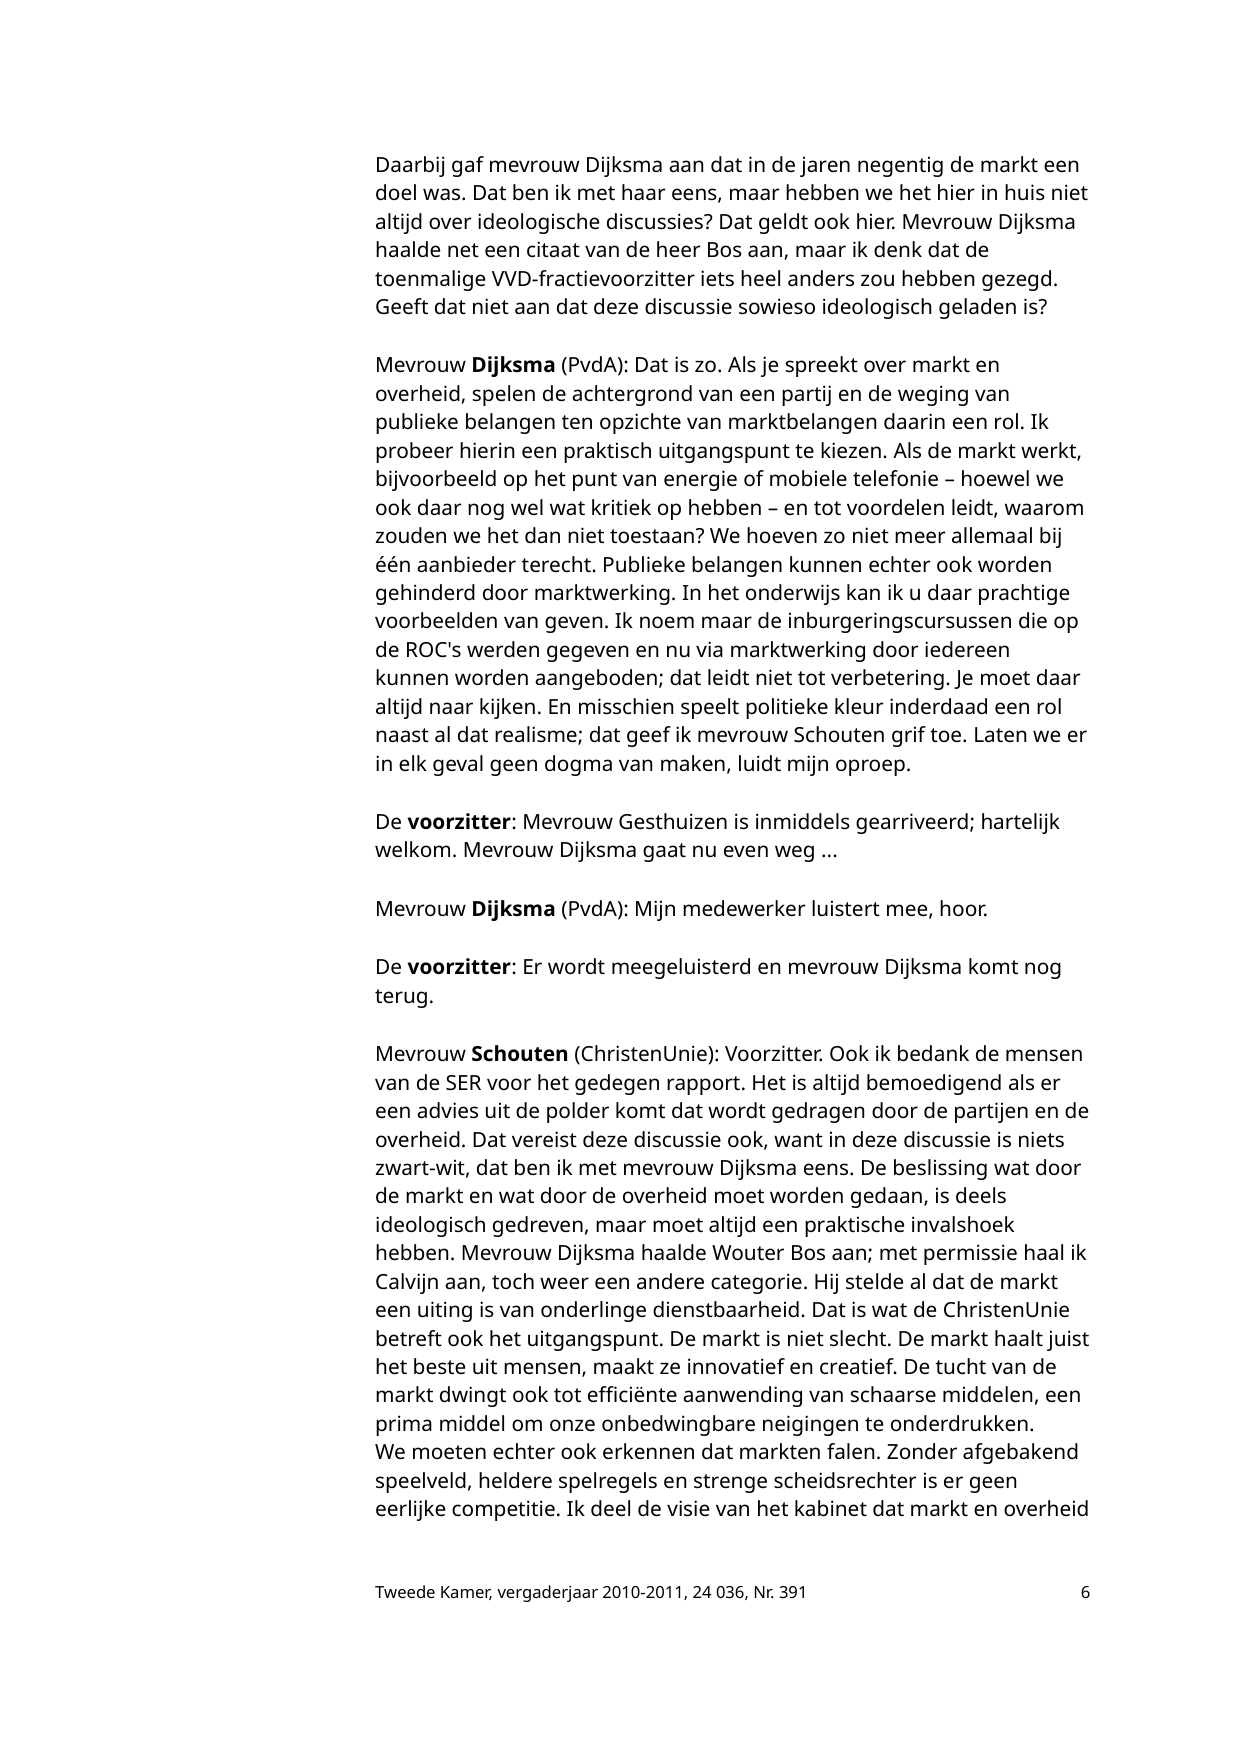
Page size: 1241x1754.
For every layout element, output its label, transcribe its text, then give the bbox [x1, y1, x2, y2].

text De voorzitter: Er wordt meegeluisterd en mevrouw Dijksma komt nog terug. [375, 952, 1090, 1009]
text Daarbij gaf mevrouw Dijksma aan dat in de jaren negentig de markt een doel was. Dat ben ik met haar eens, maar hebben we het hier in huis niet altijd over ideologische discussies? Dat geldt ook hier. Mevrouw Dijksma haalde net een citaat van de heer Bos aan, maar ik denk dat de toenmalige VVD-fractievoorzitter iets heel anders zou hebben gezegd. Geeft dat niet aan dat deze discussie sowieso ideologisch geladen is? [375, 150, 1090, 321]
text De voorzitter: Mevrouw Gesthuizen is inmiddels gearriveerd; hartelijk welkom. Mevrouw Dijksma gaat nu even weg ... [375, 807, 1090, 864]
text Mevrouw Dijksma (PvdA): Mijn medewerker luistert mee, hoor. [375, 894, 1090, 922]
text We moeten echter ook erkennen dat markten falen. Zonder afgebakend speelveld, heldere spelregels en strenge scheidsrechter is er geen eerlijke competitie. Ik deel de visie van het kabinet dat markt en overheid [375, 1437, 1090, 1523]
text Mevrouw Dijksma (PvdA): Dat is zo. Als je spreekt over markt en overheid, spelen de achtergrond van een partij en de weging van publieke belangen ten opzichte van marktbelangen daarin een rol. Ik probeer hierin een praktisch uitgangspunt te kiezen. Als de markt werkt, bijvoorbeeld op het punt van energie of mobiele telefonie – hoewel we ook daar nog wel wat kritiek op hebben – en tot voordelen leidt, waarom zouden we het dan niet toestaan? We hoeven zo niet meer allemaal bij één aanbieder terecht. Publieke belangen kunnen echter ook worden gehinderd door marktwerking. In het onderwijs kan ik u daar prachtige voorbeelden van geven. Ik noem maar de inburgeringscursussen die op de ROC's werden gegeven en nu via marktwerking door iedereen kunnen worden aangeboden; dat leidt niet tot verbetering. Je moet daar altijd naar kijken. En misschien speelt politieke kleur inderdaad een rol naast al dat realisme; dat geef ik mevrouw Schouten grif toe. Laten we er in elk geval geen dogma van maken, luidt mijn oproep. [375, 351, 1090, 777]
text Mevrouw Schouten (ChristenUnie): Voorzitter. Ook ik bedank de mensen van de SER voor het gedegen rapport. Het is altijd bemoedigend als er een advies uit de polder komt dat wordt gedragen door de partijen en de overheid. Dat vereist deze discussie ook, want in deze discussie is niets zwart-wit, dat ben ik met mevrouw Dijksma eens. De beslissing wat door de markt en wat door de overheid moet worden gedaan, is deels ideologisch gedreven, maar moet altijd een praktische invalshoek hebben. Mevrouw Dijksma haalde Wouter Bos aan; met permissie haal ik Calvijn aan, toch weer een andere categorie. Hij stelde al dat de markt een uiting is van onderlinge dienstbaarheid. Dat is wat de ChristenUnie betreft ook het uitgangspunt. De markt is niet slecht. De markt haalt juist het beste uit mensen, maakt ze innovatief en creatief. De tucht van de markt dwingt ook tot efficiënte aanwending van schaarse middelen, een prima middel om onze onbedwingbare neigingen te onderdrukken. [375, 1039, 1090, 1437]
